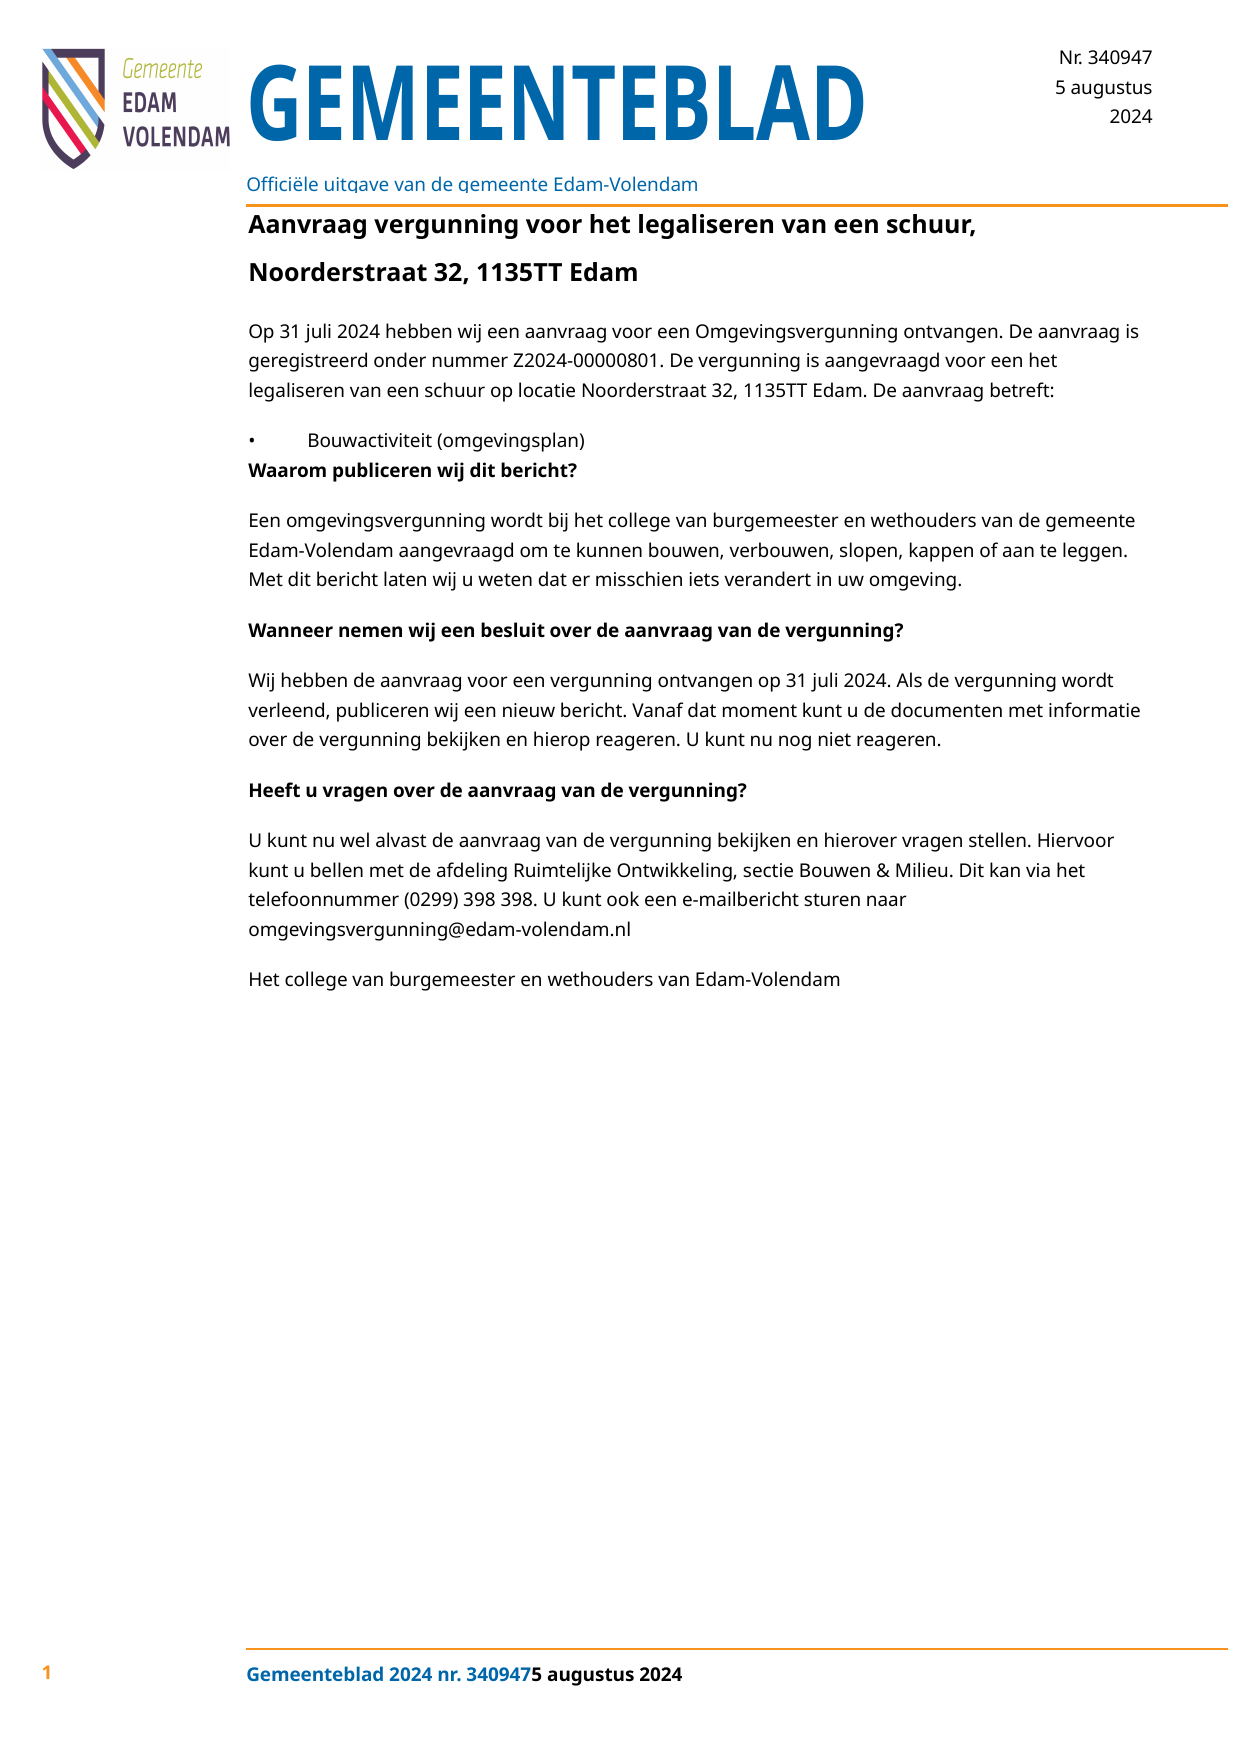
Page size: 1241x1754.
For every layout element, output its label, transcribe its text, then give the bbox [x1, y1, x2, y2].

text Aanvraag vergunning voor het legaliseren van een schuur, Noorderstraat 32, 1135TT Edam [248, 207, 1152, 288]
text Een omgevingsvergunning wordt bij het college van burgemeester en wethouders van de gemeente Edam-Volendam aangevraagd om te kunnen bouwen, verbouwen, slopen, kappen of aan te leggen. Met dit bericht laten wij u weten dat er misschien iets verandert in uw omgeving. [248, 507, 1152, 592]
text Het college van burgemeester en wethouders van Edam-Volendam [248, 967, 1152, 992]
text U kunt nu wel alvast de aanvraag van de vergunning bekijken en hierover vragen stellen. Hiervoor kunt u bellen met de afdeling Ruimtelijke Ontwikkeling, sectie Bouwen & Milieu. Dit kan via het telefoonnummer (0299) 398 398. U kunt ook een e-mailbericht sturen naar omgevingsvergunning@edam-volendam.nl [248, 827, 1152, 942]
text Wij hebben de aanvraag voor een vergunning ontvangen op 31 juli 2024. Als de vergunning wordt verleend, publiceren wij een nieuw bericht. Vanaf dat moment kunt u de documenten met informatie over de vergunning bekijken en hierop reageren. U kunt nu nog niet reageren. [248, 667, 1152, 752]
text Wanneer nemen wij een besluit over de aanvraag van de vergunning? [248, 617, 1152, 643]
list Bouwactiviteit (omgevingsplan) [248, 427, 1152, 453]
text Heeft u vragen over de aanvraag van de vergunning? [248, 777, 1152, 803]
text Op 31 juli 2024 hebben wij een aanvraag voor een Omgevingsvergunning ontvangen. De aanvraag is geregistreerd onder nummer Z2024-00000801. De vergunning is aangevraagd voor een het legaliseren van een schuur op locatie Noorderstraat 32, 1135TT Edam. De aanvraag betreft: [248, 318, 1152, 403]
picture [41, 47, 231, 172]
text Waarom publiceren wij dit bericht? [248, 457, 1152, 483]
